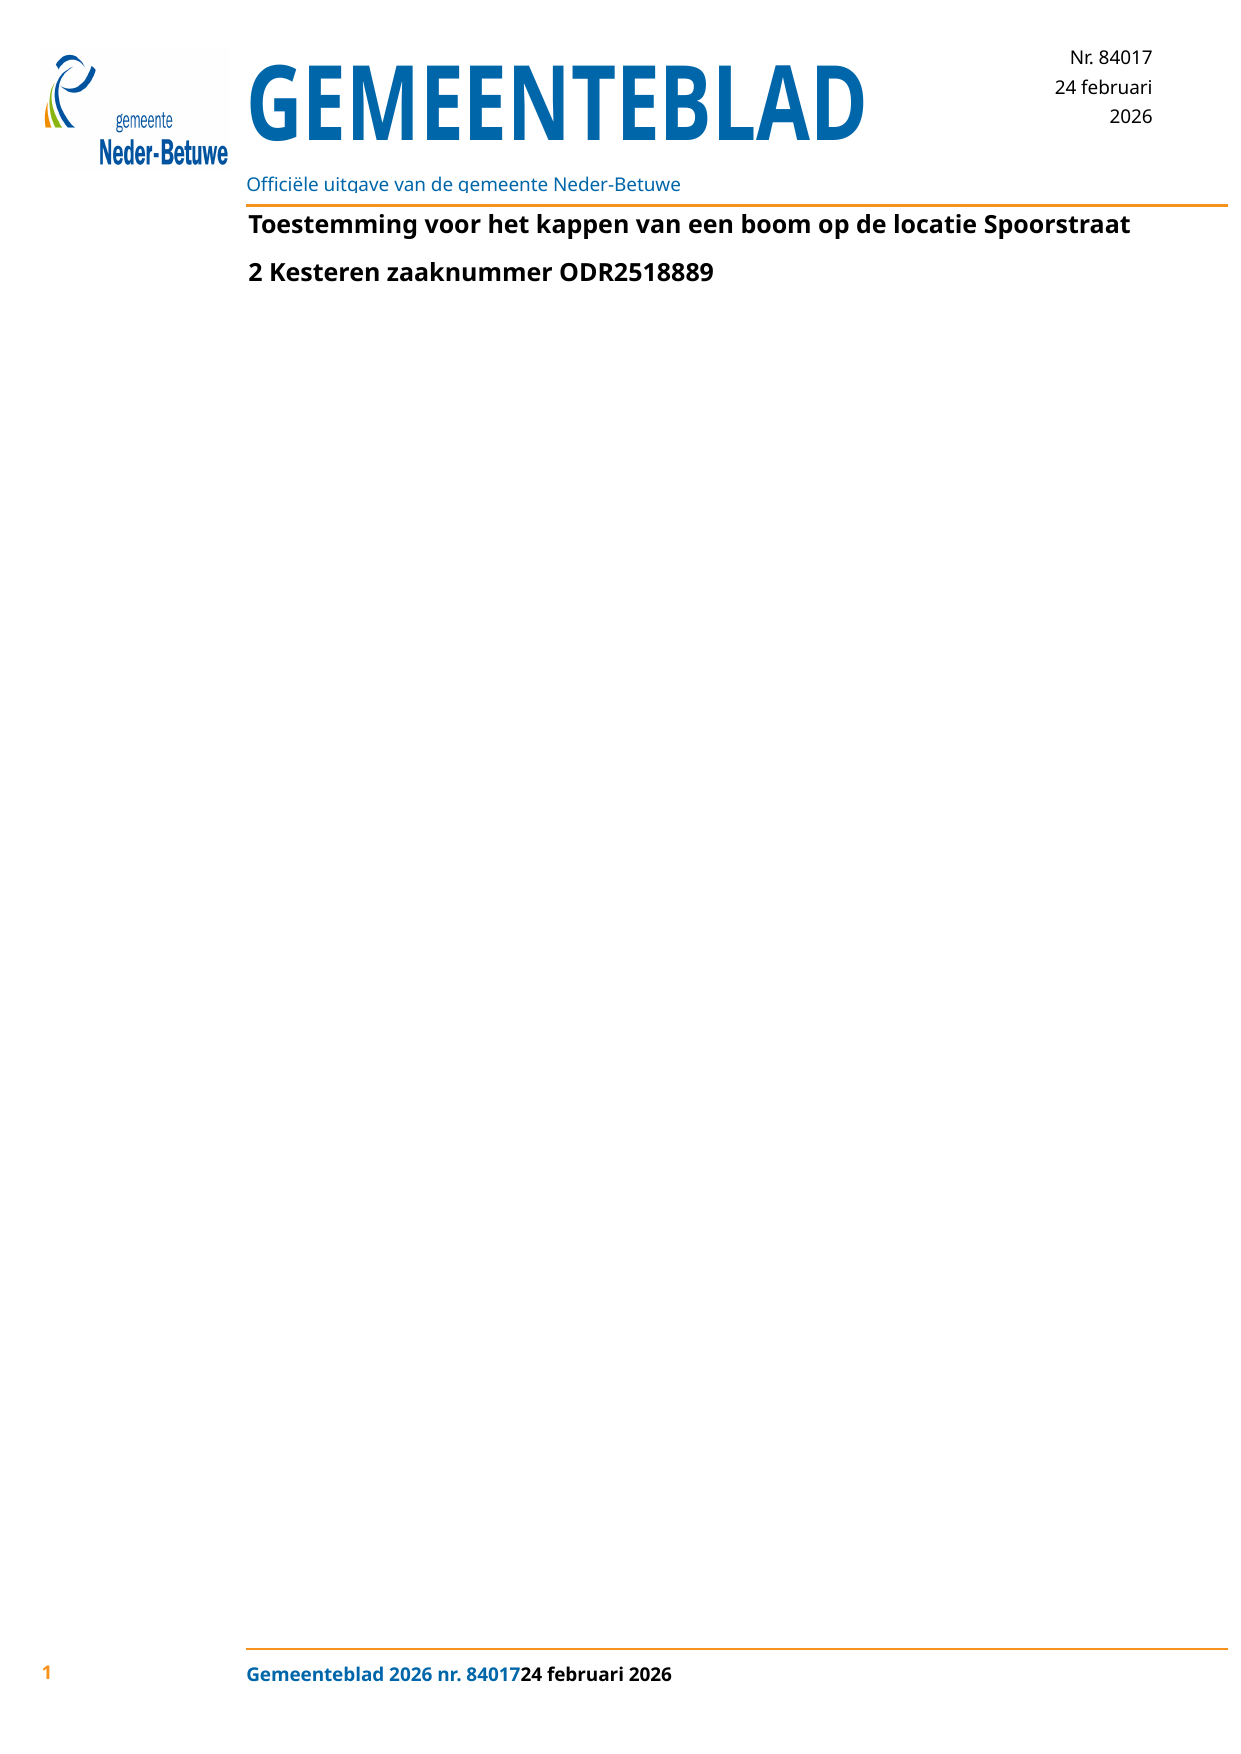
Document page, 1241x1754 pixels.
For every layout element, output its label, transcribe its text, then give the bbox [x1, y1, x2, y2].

picture [41, 47, 231, 172]
text Toestemming voor het kappen van een boom op de locatie Spoorstraat 2 Kesteren zaaknummer ODR2518889 [248, 207, 1152, 288]
